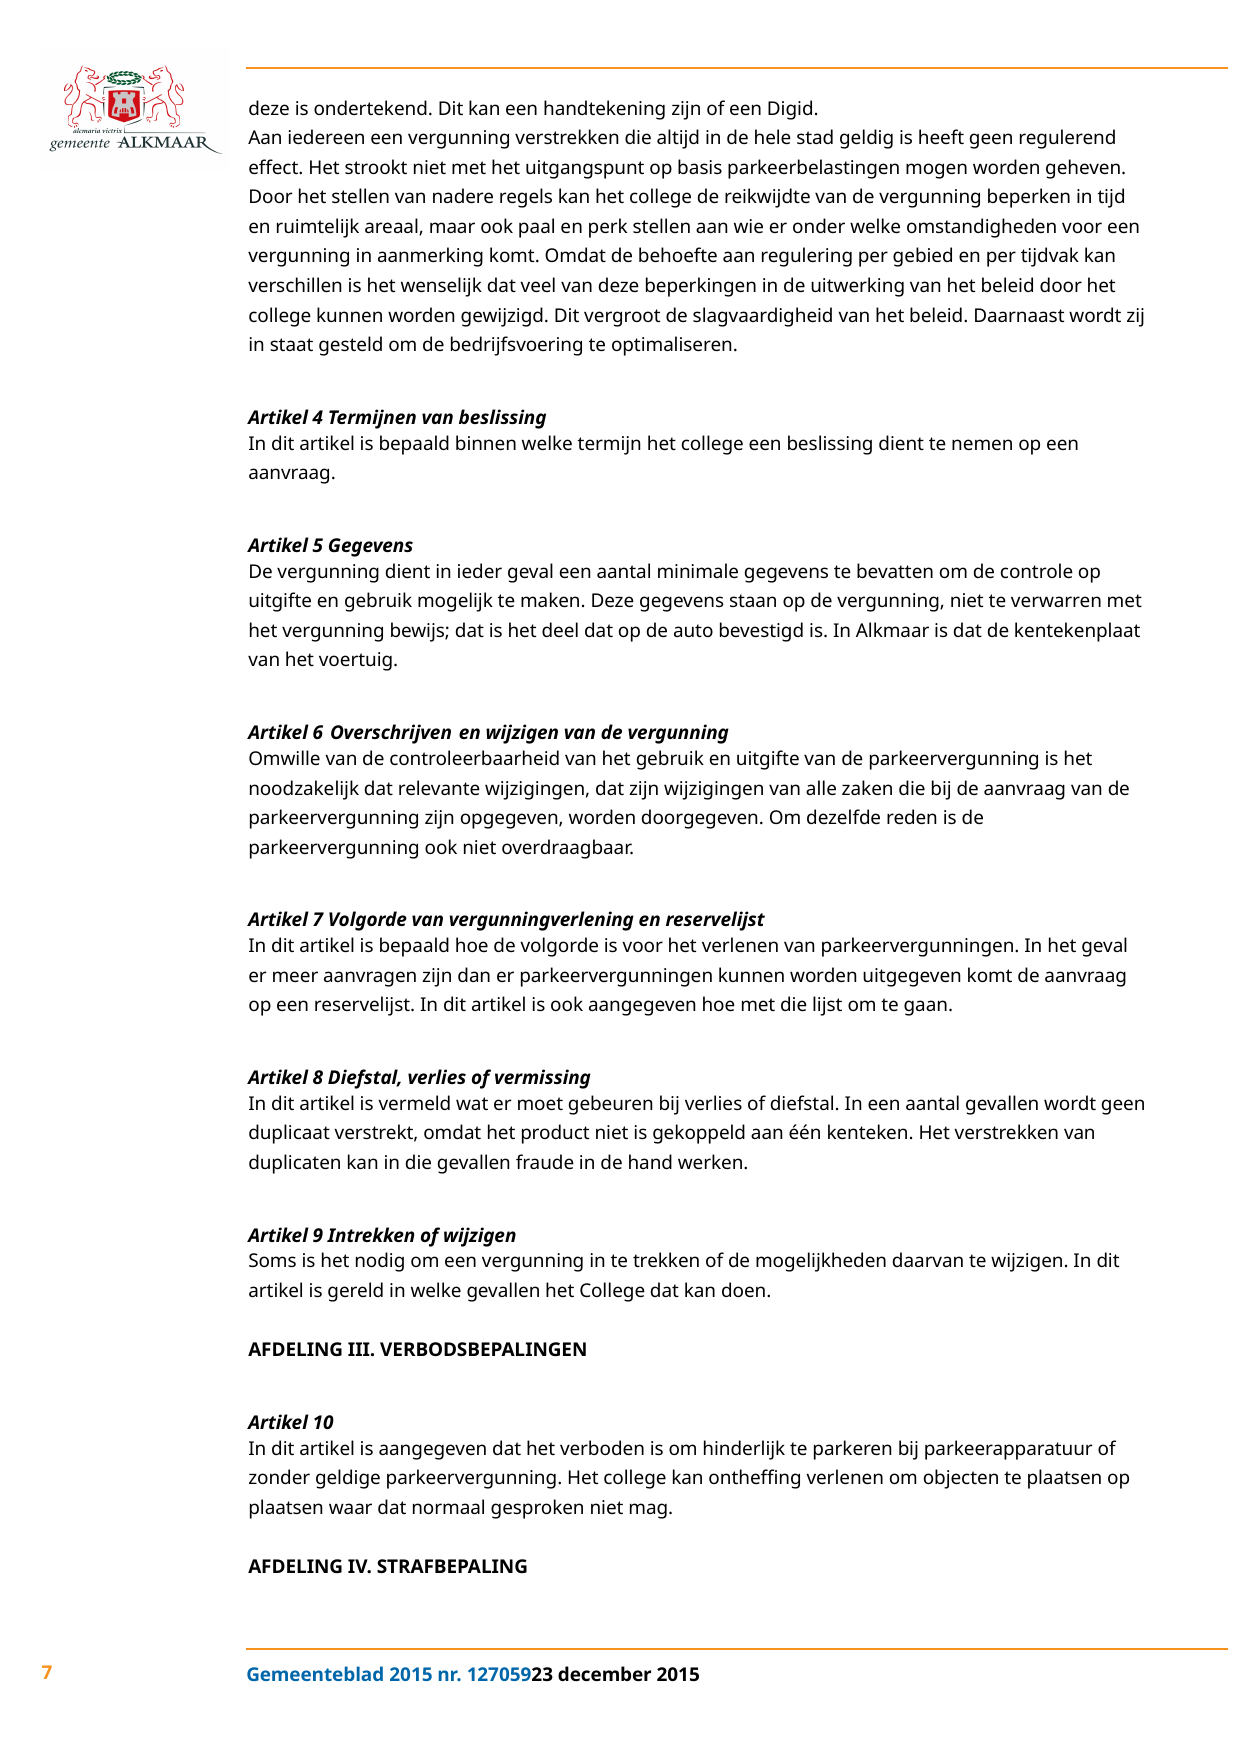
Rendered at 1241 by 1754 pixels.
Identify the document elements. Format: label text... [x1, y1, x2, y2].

text Soms is het nodig om een vergunning in te trekken of de mogelijkheden daarvan te wijzigen. In dit artikel is gereld in welke gevallen het College dat kan doen. [248, 1247, 1152, 1303]
text Artikel 6 Overschrijven en wijzigen van de vergunning [248, 719, 1152, 745]
text In dit artikel is bepaald binnen welke termijn het college een beslissing dient te nemen op een aanvraag. [248, 430, 1152, 485]
text AFDELING IV. STRAFBEPALING [248, 1553, 1152, 1579]
text deze is ondertekend. Dit kan een handtekening zijn of een Digid. [248, 95, 1152, 121]
text Artikel 4 Termijnen van beslissing [248, 404, 1152, 430]
text Artikel 7 Volgorde van vergunningverlening en reservelijst [248, 907, 1152, 932]
text In dit artikel is vermeld wat er moet gebeuren bij verlies of diefstal. In een aantal gevallen wordt geen duplicaat verstrekt, omdat het product niet is gekoppeld aan één kenteken. Het verstrekken van duplicaten kan in die gevallen fraude in de hand werken. [248, 1090, 1152, 1175]
text AFDELING III. VERBODSBEPALINGEN [248, 1336, 1152, 1362]
text Omwille van de controleerbaarheid van het gebruik en uitgifte van de parkeervergunning is het noodzakelijk dat relevante wijzigingen, dat zijn wijzigingen van alle zaken die bij de aanvraag van de parkeervergunning zijn opgegeven, worden doorgegeven. Om dezelfde reden is de parkeervergunning ook niet overdraagbaar. [248, 745, 1152, 859]
text Artikel 8 Diefstal, verlies of vermissing [248, 1064, 1152, 1090]
text Artikel 10 [248, 1409, 1152, 1435]
picture [41, 47, 231, 172]
text De vergunning dient in ieder geval een aantal minimale gegevens te bevatten om de controle op uitgifte en gebruik mogelijk te maken. Deze gegevens staan op de vergunning, niet te verwarren met het vergunning bewijs; dat is het deel dat op de auto bevestigd is. In Alkmaar is dat de kentekenplaat van het voertuig. [248, 558, 1152, 672]
text In dit artikel is bepaald hoe de volgorde is voor het verlenen van parkeervergunningen. In het geval er meer aanvragen zijn dan er parkeervergunningen kunnen worden uitgegeven komt de aanvraag op een reservelijst. In dit artikel is ook aangegeven hoe met die lijst om te gaan. [248, 932, 1152, 1017]
text Aan iedereen een vergunning verstrekken die altijd in de hele stad geldig is heeft geen regulerend effect. Het strookt niet met het uitgangspunt op basis parkeerbelastingen mogen worden geheven. Door het stellen van nadere regels kan het college de reikwijdte van de vergunning beperken in tijd en ruimtelijk areaal, maar ook paal en perk stellen aan wie er onder welke omstandigheden voor een vergunning in aanmerking komt. Omdat de behoefte aan regulering per gebied en per tijdvak kan verschillen is het wenselijk dat veel van deze beperkingen in de uitwerking van het beleid door het college kunnen worden gewijzigd. Dit vergroot de slagvaardigheid van het beleid. Daarnaast wordt zij in staat gesteld om de bedrijfsvoering te optimaliseren. [248, 124, 1152, 357]
text Artikel 5 Gegevens [248, 532, 1152, 558]
text Artikel 9 Intrekken of wijzigen [248, 1222, 1152, 1247]
text In dit artikel is aangegeven dat het verboden is om hinderlijk te parkeren bij parkeerapparatuur of zonder geldige parkeervergunning. Het college kan ontheffing verlenen om objecten te plaatsen op plaatsen waar dat normaal gesproken niet mag. [248, 1435, 1152, 1519]
